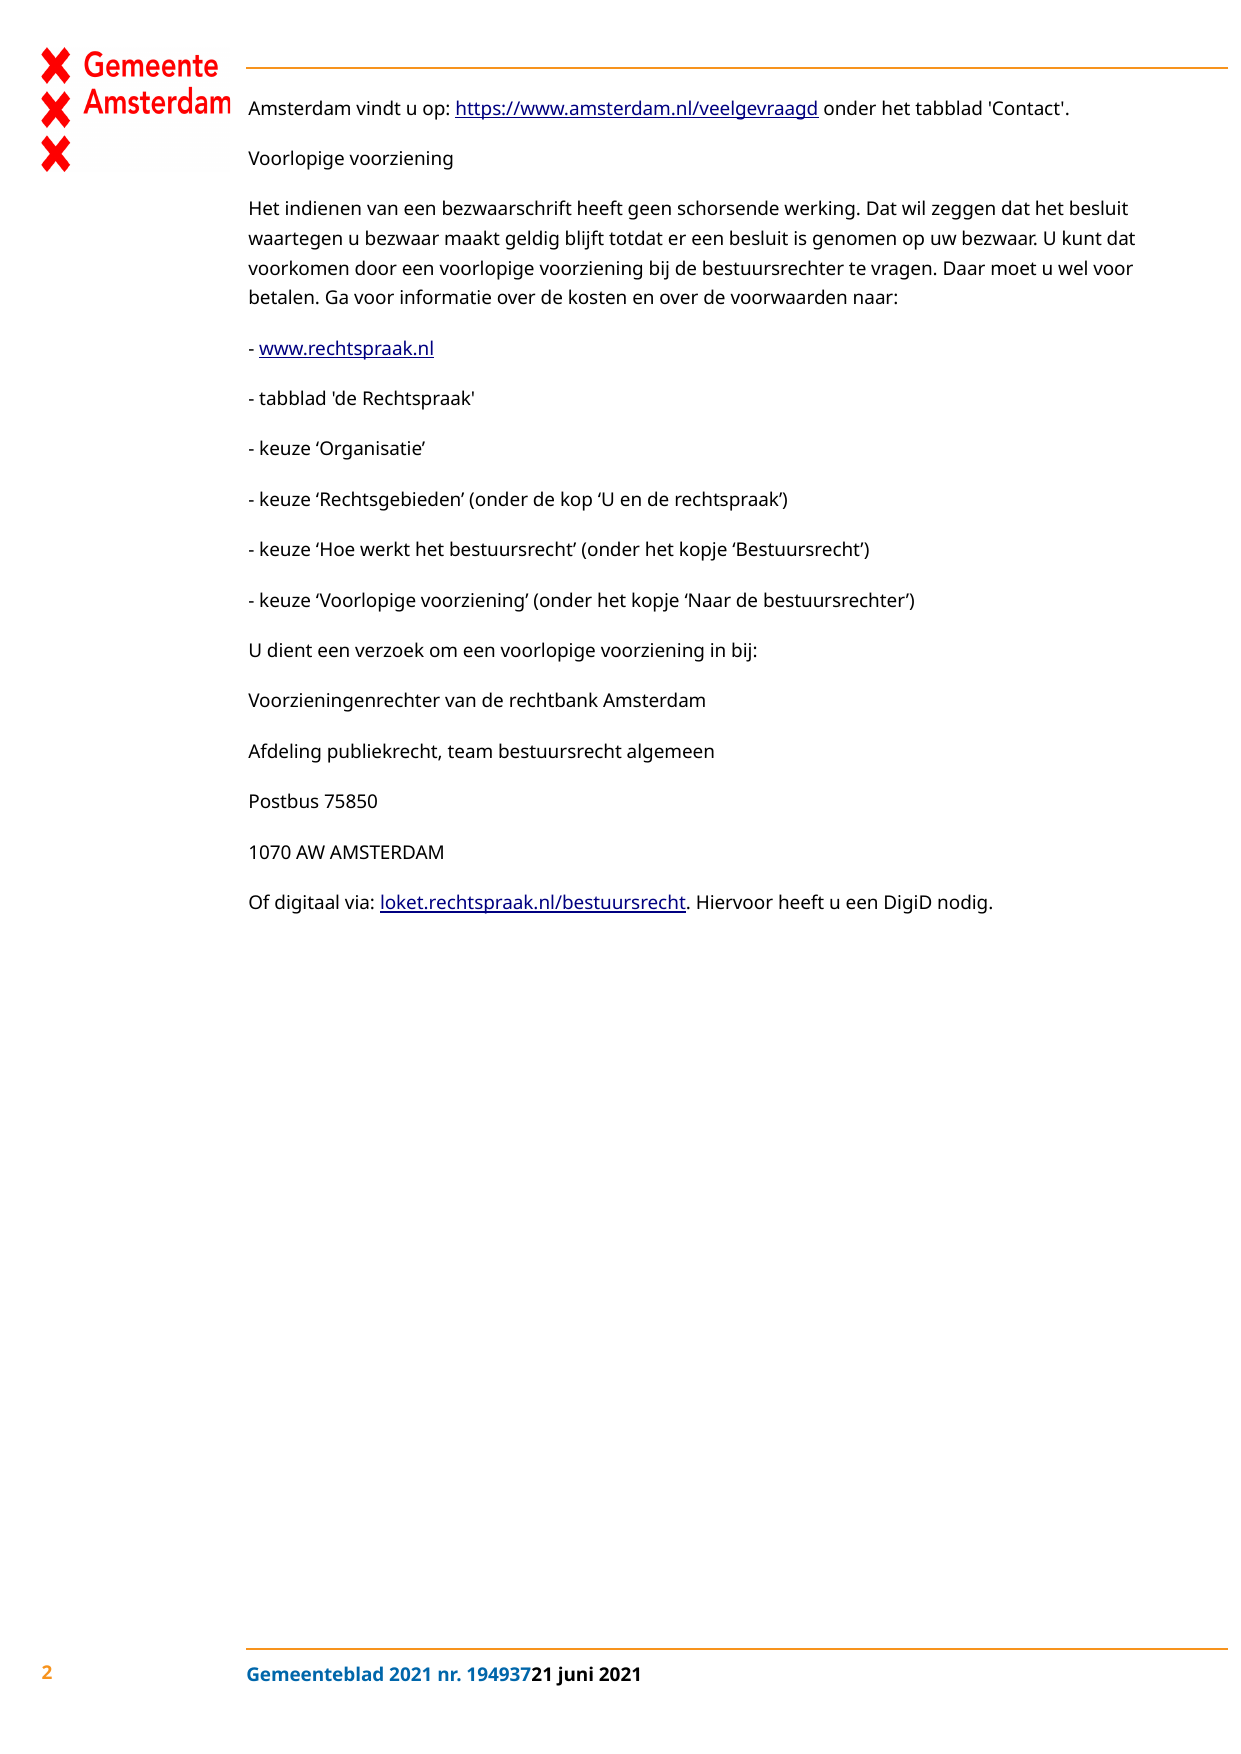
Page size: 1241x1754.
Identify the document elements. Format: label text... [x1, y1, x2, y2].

text - www.rechtspraak.nl [248, 335, 1152, 361]
text Of digitaal via: loket.rechtspraak.nl/bestuursrecht. Hiervoor heeft u een DigiD nodig. [248, 889, 1152, 915]
text Afdeling publiekrecht, team bestuursrecht algemeen [248, 738, 1152, 764]
text Voorzieningenrechter van de rechtbank Amsterdam [248, 688, 1152, 713]
text Het indienen van een bezwaarschrift heeft geen schorsende werking. Dat wil zeggen dat het besluit waartegen u bezwaar maakt geldig blijft totdat er een besluit is genomen op uw bezwaar. U kunt dat voorkomen door een voorlopige voorziening bij de bestuursrechter te vragen. Daar moet u wel voor betalen. Ga voor informatie over de kosten en over de voorwaarden naar: [248, 196, 1152, 310]
text - keuze ‘Hoe werkt het bestuursrecht’ (onder het kopje ‘Bestuursrecht’) [248, 536, 1152, 562]
text - keuze ‘Rechtsgebieden’ (onder de kop ‘U en de rechtspraak’) [248, 486, 1152, 512]
text Amsterdam vindt u op: https://www.amsterdam.nl/veelgevraagd onder het tabblad 'Contact'. [248, 95, 1152, 121]
text Postbus 75850 [248, 788, 1152, 814]
text - tabblad 'de Rechtspraak' [248, 385, 1152, 411]
text Voorlopige voorziening [248, 145, 1152, 171]
text - keuze ‘Organisatie’ [248, 436, 1152, 461]
picture [41, 47, 231, 172]
text 1070 AW AMSTERDAM [248, 839, 1152, 865]
text U dient een verzoek om een voorlopige voorziening in bij: [248, 637, 1152, 663]
text - keuze ‘Voorlopige voorziening’ (onder het kopje ‘Naar de bestuursrechter’) [248, 587, 1152, 613]
